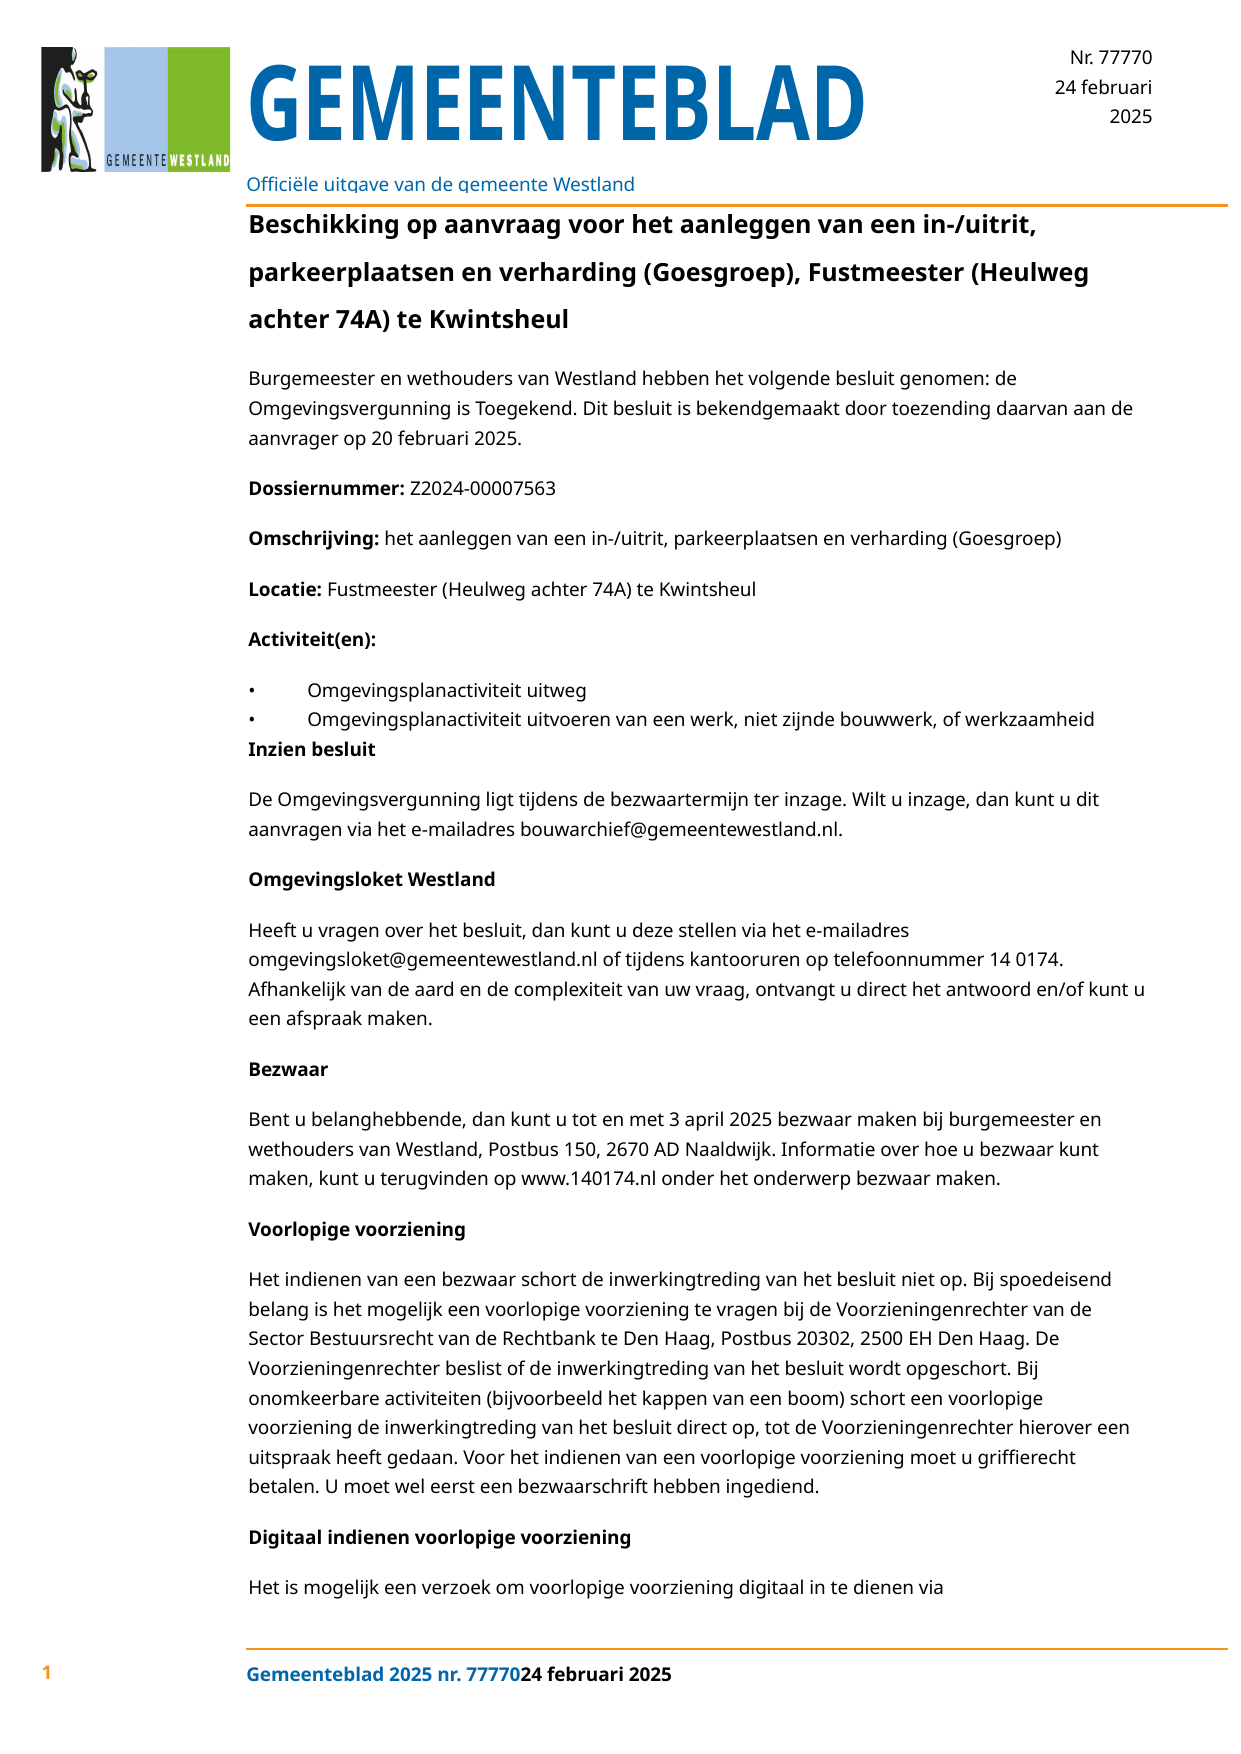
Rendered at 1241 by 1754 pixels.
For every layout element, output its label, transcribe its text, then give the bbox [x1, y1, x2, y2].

list Omgevingsplanactiviteit uitvoeren van een werk, niet zijnde bouwwerk, of werkzaamheid [248, 706, 1152, 732]
text Voorlopige voorziening [248, 1216, 1152, 1242]
text Beschikking op aanvraag voor het aanleggen van een in-/uitrit, parkeerplaatsen en verharding (Goesgroep), Fustmeester (Heulweg achter 74A) te Kwintsheul [248, 207, 1152, 336]
text Burgemeester en wethouders van Westland hebben het volgende besluit genomen: de Omgevingsvergunning is Toegekend. Dit besluit is bekendgemaakt door toezending daarvan aan de aanvrager op 20 februari 2025. [248, 366, 1152, 450]
list Omgevingsplanactiviteit uitweg [248, 677, 1152, 702]
text Omgevingsloket Westland [248, 866, 1152, 892]
picture [41, 47, 231, 172]
text Het is mogelijk een verzoek om voorlopige voorziening digitaal in te dienen via [248, 1574, 1152, 1600]
text Het indienen van een bezwaar schort de inwerkingtreding van het besluit niet op. Bij spoedeisend belang is het mogelijk een voorlopige voorziening te vragen bij de Voorzieningenrechter van de Sector Bestuursrecht van de Rechtbank te Den Haag, Postbus 20302, 2500 EH Den Haag. De Voorzieningenrechter beslist of de inwerkingtreding van het besluit wordt opgeschort. Bij onomkeerbare activiteiten (bijvoorbeeld het kappen van een boom) schort een voorlopige voorziening de inwerkingtreding van het besluit direct op, tot de Voorzieningenrechter hierover een uitspraak heeft gedaan. Voor het indienen van een voorlopige voorziening moet u griffierecht betalen. U moet wel eerst een bezwaarschrift hebben ingediend. [248, 1266, 1152, 1499]
text Locatie: Fustmeester (Heulweg achter 74A) te Kwintsheul [248, 576, 1152, 602]
text De Omgevingsvergunning ligt tijdens de bezwaartermijn ter inzage. Wilt u inzage, dan kunt u dit aanvragen via het e-mailadres bouwarchief@gemeentewestland.nl. [248, 786, 1152, 842]
text Digitaal indienen voorlopige voorziening [248, 1524, 1152, 1549]
text Heeft u vragen over het besluit, dan kunt u deze stellen via het e-mailadres omgevingsloket@gemeentewestland.nl of tijdens kantooruren op telefoonnummer 14 0174. Afhankelijk van de aard en de complexiteit van uw vraag, ontvangt u direct het antwoord en/of kunt u een afspraak maken. [248, 917, 1152, 1031]
text Inzien besluit [248, 736, 1152, 762]
text Omschrijving: het aanleggen van een in-/uitrit, parkeerplaatsen en verharding (Goesgroep) [248, 526, 1152, 551]
text Bezwaar [248, 1056, 1152, 1082]
text Bent u belanghebbende, dan kunt u tot en met 3 april 2025 bezwaar maken bij burgemeester en wethouders van Westland, Postbus 150, 2670 AD Naaldwijk. Informatie over hoe u bezwaar kunt maken, kunt u terugvinden op www.140174.nl onder het onderwerp bezwaar maken. [248, 1106, 1152, 1191]
text Activiteit(en): [248, 626, 1152, 652]
text Dossiernummer: Z2024-00007563 [248, 475, 1152, 501]
